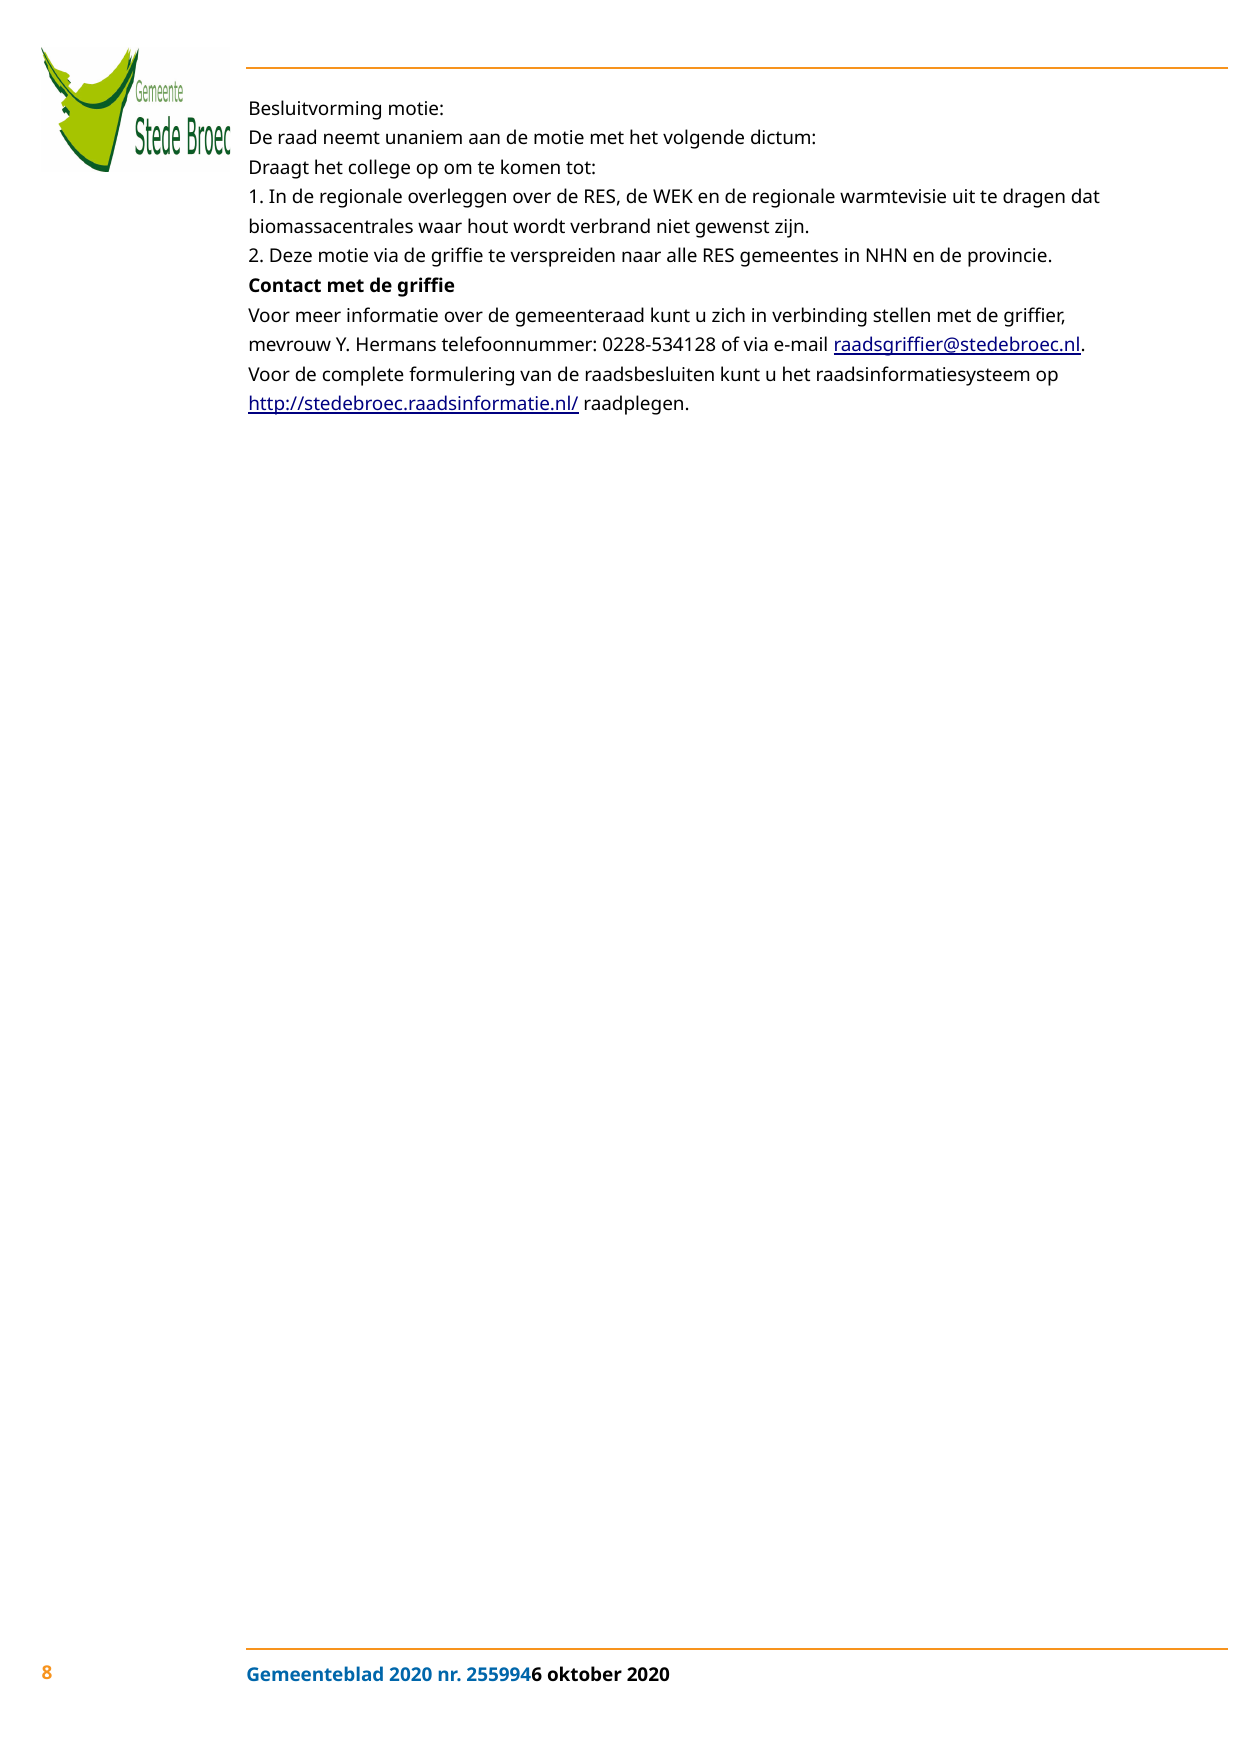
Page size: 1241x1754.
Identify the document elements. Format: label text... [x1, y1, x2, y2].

text Contact met de griffie [248, 272, 1152, 298]
text De raad neemt unaniem aan de motie met het volgende dictum: [248, 124, 1152, 150]
text Besluitvorming motie: [248, 95, 1152, 121]
text 2. Deze motie via de griffie te verspreiden naar alle RES gemeentes in NHN en de provincie. [248, 243, 1152, 268]
picture [41, 47, 231, 172]
text 1. In de regionale overleggen over de RES, de WEK en de regionale warmtevisie uit te dragen dat biomassacentrales waar hout wordt verbrand niet gewenst zijn. [248, 183, 1152, 239]
text Voor de complete formulering van de raadsbesluiten kunt u het raadsinformatiesysteem op http://stedebroec.raadsinformatie.nl/ raadplegen. [248, 361, 1152, 416]
text Draagt het college op om te komen tot: [248, 154, 1152, 180]
text Voor meer informatie over de gemeenteraad kunt u zich in verbinding stellen met de griffier, mevrouw Y. Hermans telefoonnummer: 0228-534128 of via e-mail raadsgriffier@stedebroec.nl. [248, 302, 1152, 357]
